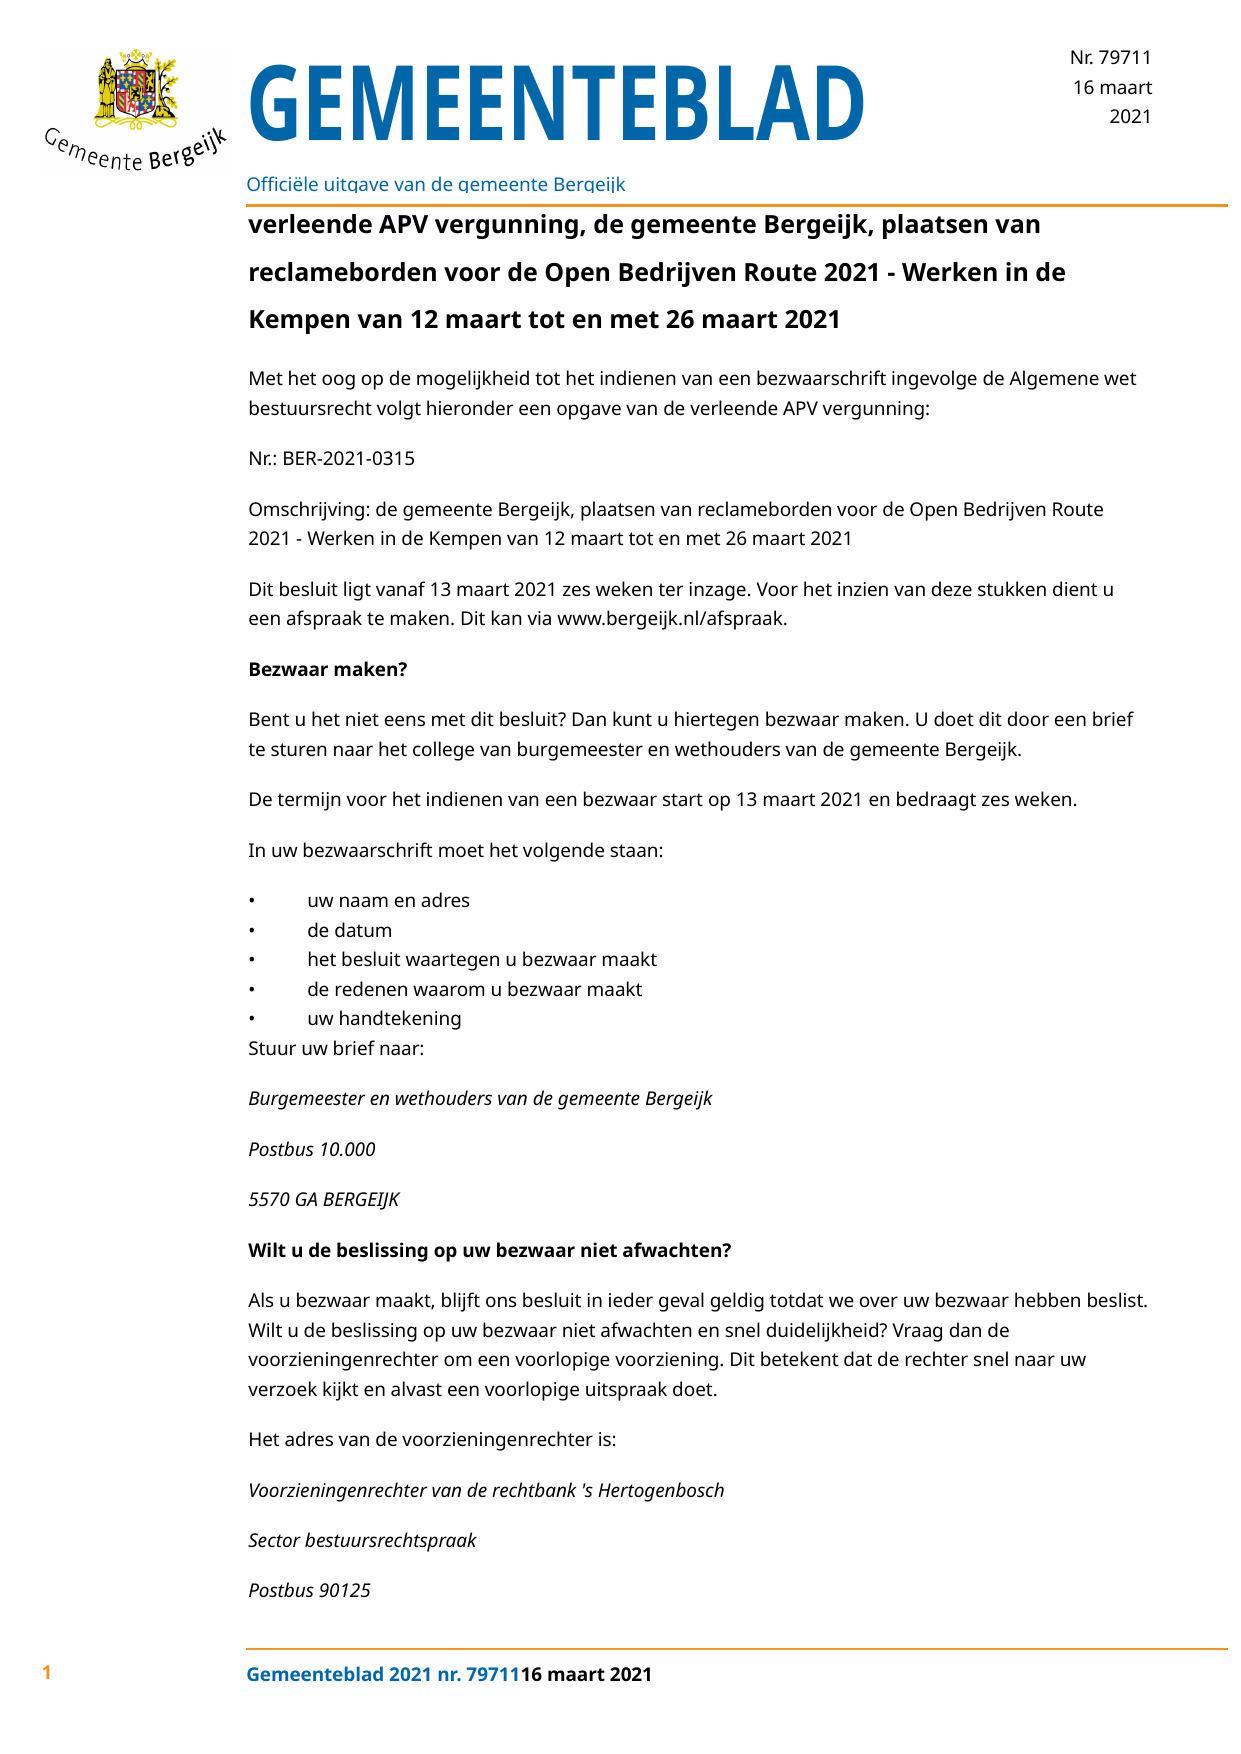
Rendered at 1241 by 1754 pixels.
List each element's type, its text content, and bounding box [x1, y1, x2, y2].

picture [41, 47, 231, 172]
text Sector bestuursrechtspraak [248, 1527, 1152, 1553]
text Bezwaar maken? [248, 656, 1152, 682]
text Wilt u de beslissing op uw bezwaar niet afwachten? [248, 1237, 1152, 1262]
text Met het oog op de mogelijkheid tot het indienen van een bezwaarschrift ingevolge de Algemene wet bestuursrecht volgt hieronder een opgave van de verleende APV vergunning: [248, 366, 1152, 421]
text Dit besluit ligt vanaf 13 maart 2021 zes weken ter inzage. Voor het inzien van deze stukken dient u een afspraak te maken. Dit kan via www.bergeijk.nl/afspraak. [248, 576, 1152, 631]
text Het adres van de voorzieningenrechter is: [248, 1426, 1152, 1452]
text Bent u het niet eens met dit besluit? Dan kunt u hiertegen bezwaar maken. U doet dit door een brief te sturen naar het college van burgemeester en wethouders van de gemeente Bergeijk. [248, 706, 1152, 762]
text De termijn voor het indienen van een bezwaar start op 13 maart 2021 en bedraagt zes weken. [248, 786, 1152, 812]
text verleende APV vergunning, de gemeente Bergeijk, plaatsen van reclameborden voor de Open Bedrijven Route 2021 - Werken in de Kempen van 12 maart tot en met 26 maart 2021 [248, 207, 1152, 336]
list het besluit waartegen u bezwaar maakt [248, 946, 1152, 972]
text Postbus 10.000 [248, 1136, 1152, 1162]
list uw handtekening [248, 1006, 1152, 1031]
text Postbus 90125 [248, 1578, 1152, 1603]
list de redenen waarom u bezwaar maakt [248, 976, 1152, 1002]
text Stuur uw brief naar: [248, 1035, 1152, 1061]
text Nr.: BER-2021-0315 [248, 446, 1152, 471]
text Voorzieningenrechter van de rechtbank 's Hertogenbosch [248, 1477, 1152, 1502]
text Burgemeester en wethouders van de gemeente Bergeijk [248, 1086, 1152, 1111]
text Als u bezwaar maakt, blijft ons besluit in ieder geval geldig totdat we over uw bezwaar hebben beslist. Wilt u de beslissing op uw bezwaar niet afwachten en snel duidelijkheid? Vraag dan de voorzieningenrechter om een voorlopige voorziening. Dit betekent dat de rechter snel naar uw verzoek kijkt en alvast een voorlopige uitspraak doet. [248, 1287, 1152, 1402]
list de datum [248, 917, 1152, 942]
list uw naam en adres [248, 887, 1152, 913]
text 5570 GA BERGEIJK [248, 1186, 1152, 1212]
text Omschrijving: de gemeente Bergeijk, plaatsen van reclameborden voor de Open Bedrijven Route 2021 - Werken in de Kempen van 12 maart tot en met 26 maart 2021 [248, 496, 1152, 551]
text In uw bezwaarschrift moet het volgende staan: [248, 837, 1152, 862]
